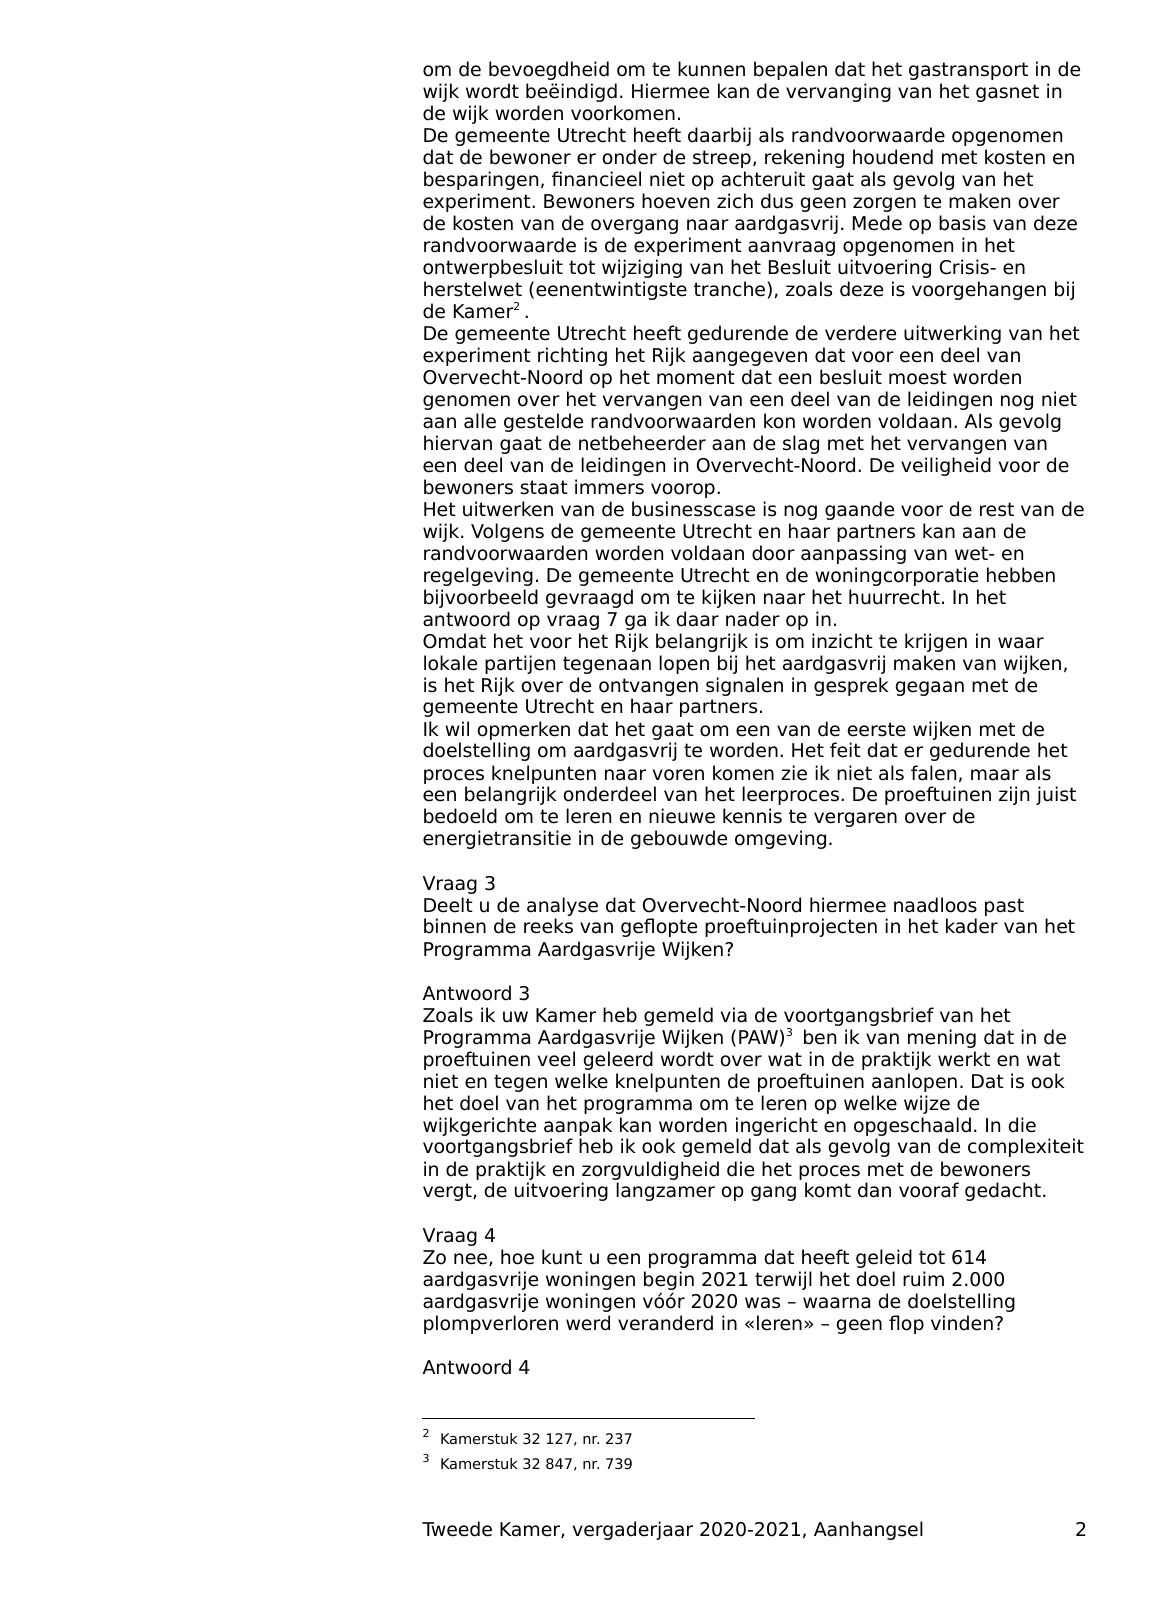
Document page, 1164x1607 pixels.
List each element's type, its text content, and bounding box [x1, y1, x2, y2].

text De gemeente Utrecht heeft daarbij als randvoorwaarde opgenomen dat de bewoner er onder de streep, rekening houdend met kosten en besparingen, financieel niet op achteruit gaat als gevolg van het experiment. Bewoners hoeven zich dus geen zorgen te maken over de kosten van de overgang naar aardgasvrij. Mede op basis van deze randvoorwaarde is de experiment aanvraag opgenomen in het ontwerpbesluit tot wijziging van het Besluit uitvoering Crisis- en herstelwet (eenentwintigste tranche), zoals deze is voorgehangen bij de Kamer. [422, 125, 1087, 323]
text Vraag 4 [422, 1224, 1087, 1247]
text om de bevoegdheid om te kunnen bepalen dat het gastransport in de wijk wordt beëindigd. Hiermee kan de vervanging van het gasnet in de wijk worden voorkomen. [422, 59, 1087, 125]
text De gemeente Utrecht heeft gedurende de verdere uitwerking van het experiment richting het Rijk aangegeven dat voor een deel van Overvecht-Noord op het moment dat een besluit moest worden genomen over het vervangen van een deel van de leidingen nog niet aan alle gestelde randvoorwaarden kon worden voldaan. Als gevolg hiervan gaat de netbeheerder aan de slag met het vervangen van een deel van de leidingen in Overvecht-Noord. De veiligheid voor de bewoners staat immers voorop. [422, 323, 1087, 499]
text Het uitwerken van de businesscase is nog gaande voor de rest van de wijk. Volgens de gemeente Utrecht en haar partners kan aan de randvoorwaarden worden voldaan door aanpassing van wet- en regelgeving. De gemeente Utrecht en de woningcorporatie hebben bijvoorbeeld gevraagd om te kijken naar het huurrecht. In het antwoord op vraag 7 ga ik daar nader op in. [422, 499, 1087, 631]
text Omdat het voor het Rijk belangrijk is om inzicht te krijgen in waar lokale partijen tegenaan lopen bij het aardgasvrij maken van wijken, is het Rijk over de ontvangen signalen in gesprek gegaan met de gemeente Utrecht en haar partners. [422, 631, 1087, 718]
text Zoals ik uw Kamer heb gemeld via de voortgangsbrief van het Programma Aardgasvrije Wijken (PAW) ben ik van mening dat in de proeftuinen veel geleerd wordt over wat in de praktijk werkt en wat niet en tegen welke knelpunten de proeftuinen aanlopen. Dat is ook het doel van het programma om te leren op welke wijze de wijkgerichte aanpak kan worden ingericht en opgeschaald. In die voortgangsbrief heb ik ook gemeld dat als gevolg van de complexiteit in de praktijk en zorgvuldigheid die het proces met de bewoners vergt, de uitvoering langzamer op gang komt dan vooraf gedacht. [422, 1004, 1087, 1202]
text Vraag 3 [422, 872, 1087, 894]
text Zo nee, hoe kunt u een programma dat heeft geleid tot 614 aardgasvrije woningen begin 2021 terwijl het doel ruim 2.000 aardgasvrije woningen vóór 2020 was – waarna de doelstelling plompverloren werd veranderd in «leren» – geen flop vinden? [422, 1247, 1087, 1334]
text Deelt u de analyse dat Overvecht-Noord hiermee naadloos past binnen de reeks van geflopte proeftuinprojecten in het kader van het Programma Aardgasvrije Wijken? [422, 894, 1087, 960]
text Antwoord 4 [422, 1357, 1087, 1379]
text Ik wil opmerken dat het gaat om een van de eerste wijken met de doelstelling om aardgasvrij te worden. Het feit dat er gedurende het proces knelpunten naar voren komen zie ik niet als falen, maar als een belangrijk onderdeel van het leerproces. De proeftuinen zijn juist bedoeld om te leren en nieuwe kennis te vergaren over de energietransitie in de gebouwde omgeving. [422, 718, 1087, 850]
text Antwoord 3 [422, 983, 1087, 1004]
text Kamerstuk 32 127, nr. 237 [422, 1427, 1087, 1449]
text Kamerstuk 32 847, nr. 739 [422, 1452, 1087, 1474]
